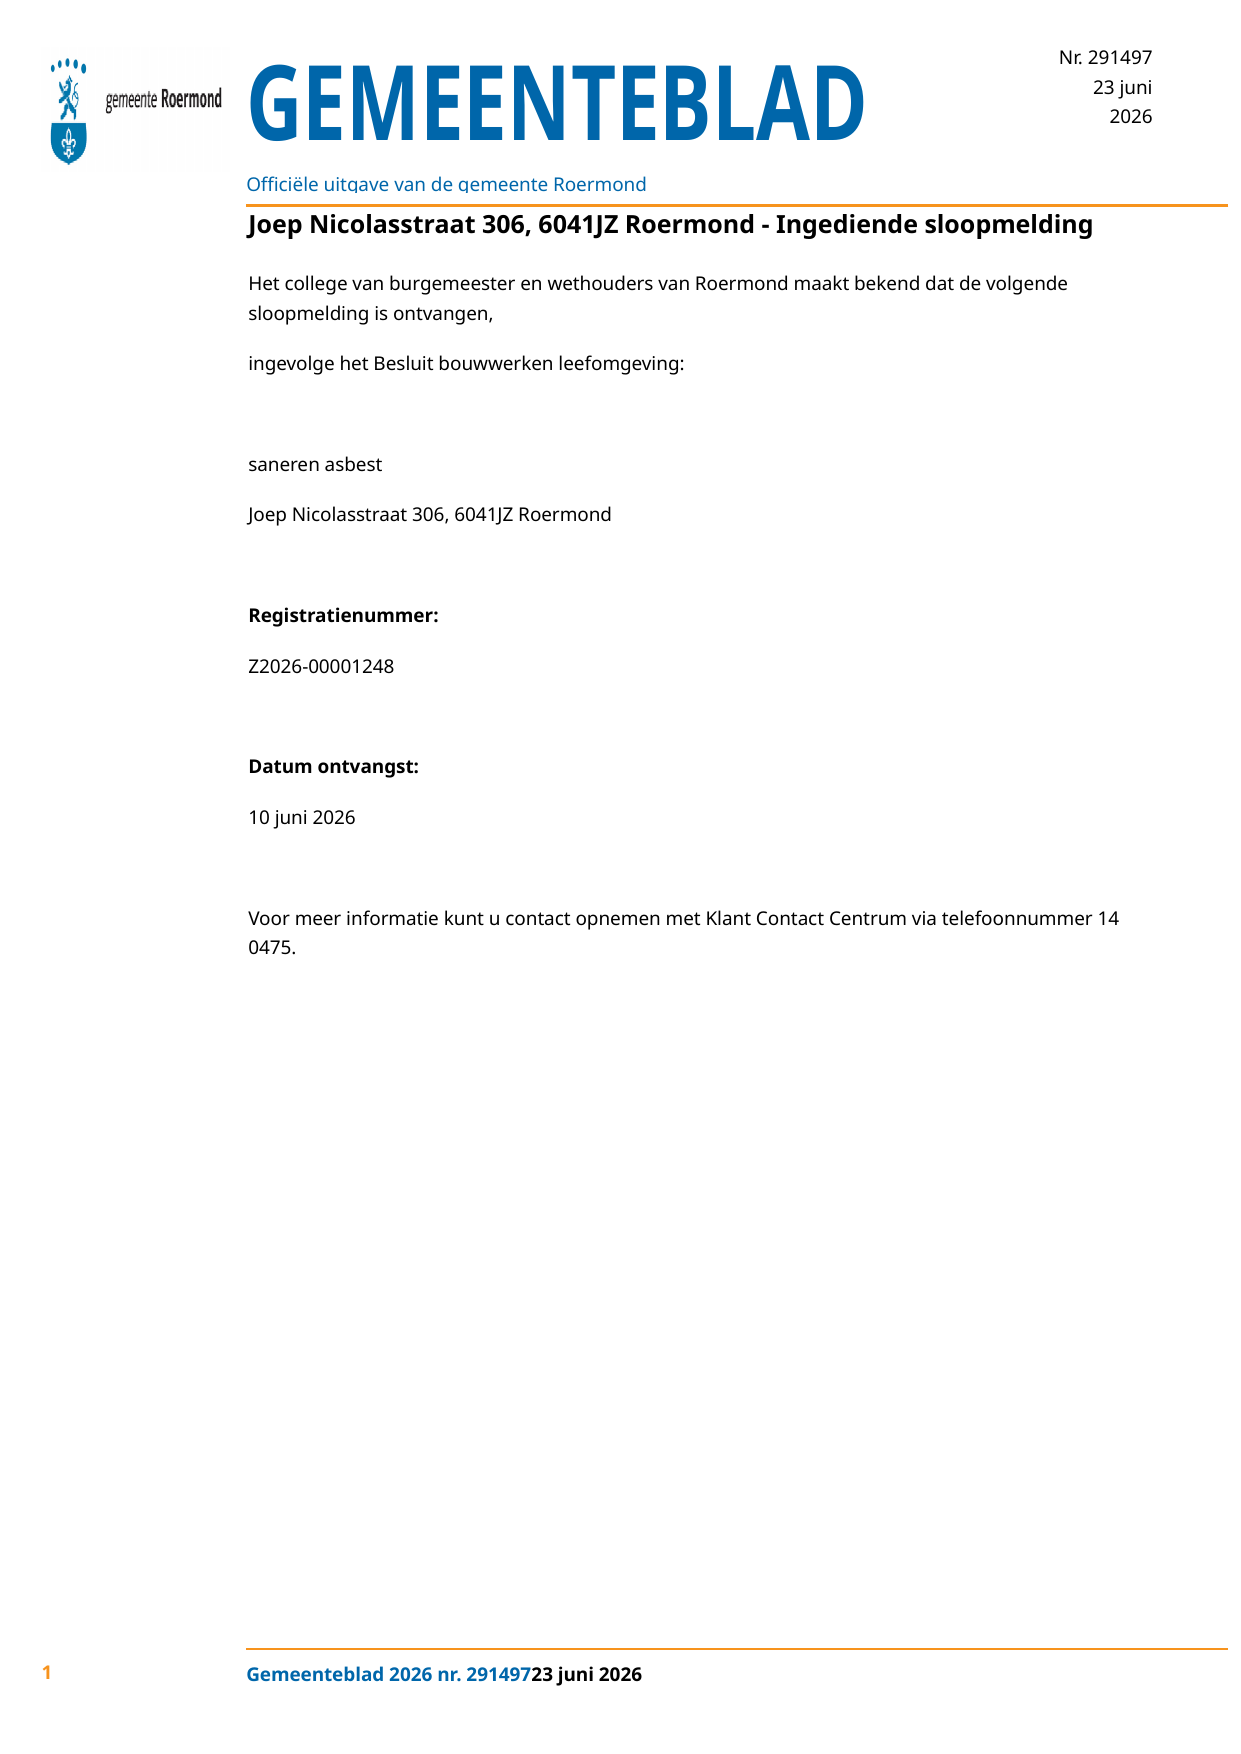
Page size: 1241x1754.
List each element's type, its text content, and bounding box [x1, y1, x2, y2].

text Joep Nicolasstraat 306, 6041JZ Roermond [248, 502, 1152, 527]
text ingevolge het Besluit bouwwerken leefomgeving: [248, 350, 1152, 376]
text Registratienummer: [248, 602, 1152, 628]
text Het college van burgemeester en wethouders van Roermond maakt bekend dat de volgende sloopmelding is ontvangen, [248, 270, 1152, 326]
text saneren asbest [248, 451, 1152, 477]
text Z2026-00001248 [248, 653, 1152, 678]
text Joep Nicolasstraat 306, 6041JZ Roermond - Ingediende sloopmelding [248, 207, 1152, 241]
picture [41, 47, 231, 172]
text Datum ontvangst: [248, 754, 1152, 779]
text 10 juni 2026 [248, 804, 1152, 830]
text Voor meer informatie kunt u contact opnemen met Klant Contact Centrum via telefoonnummer 14 0475. [248, 905, 1152, 960]
